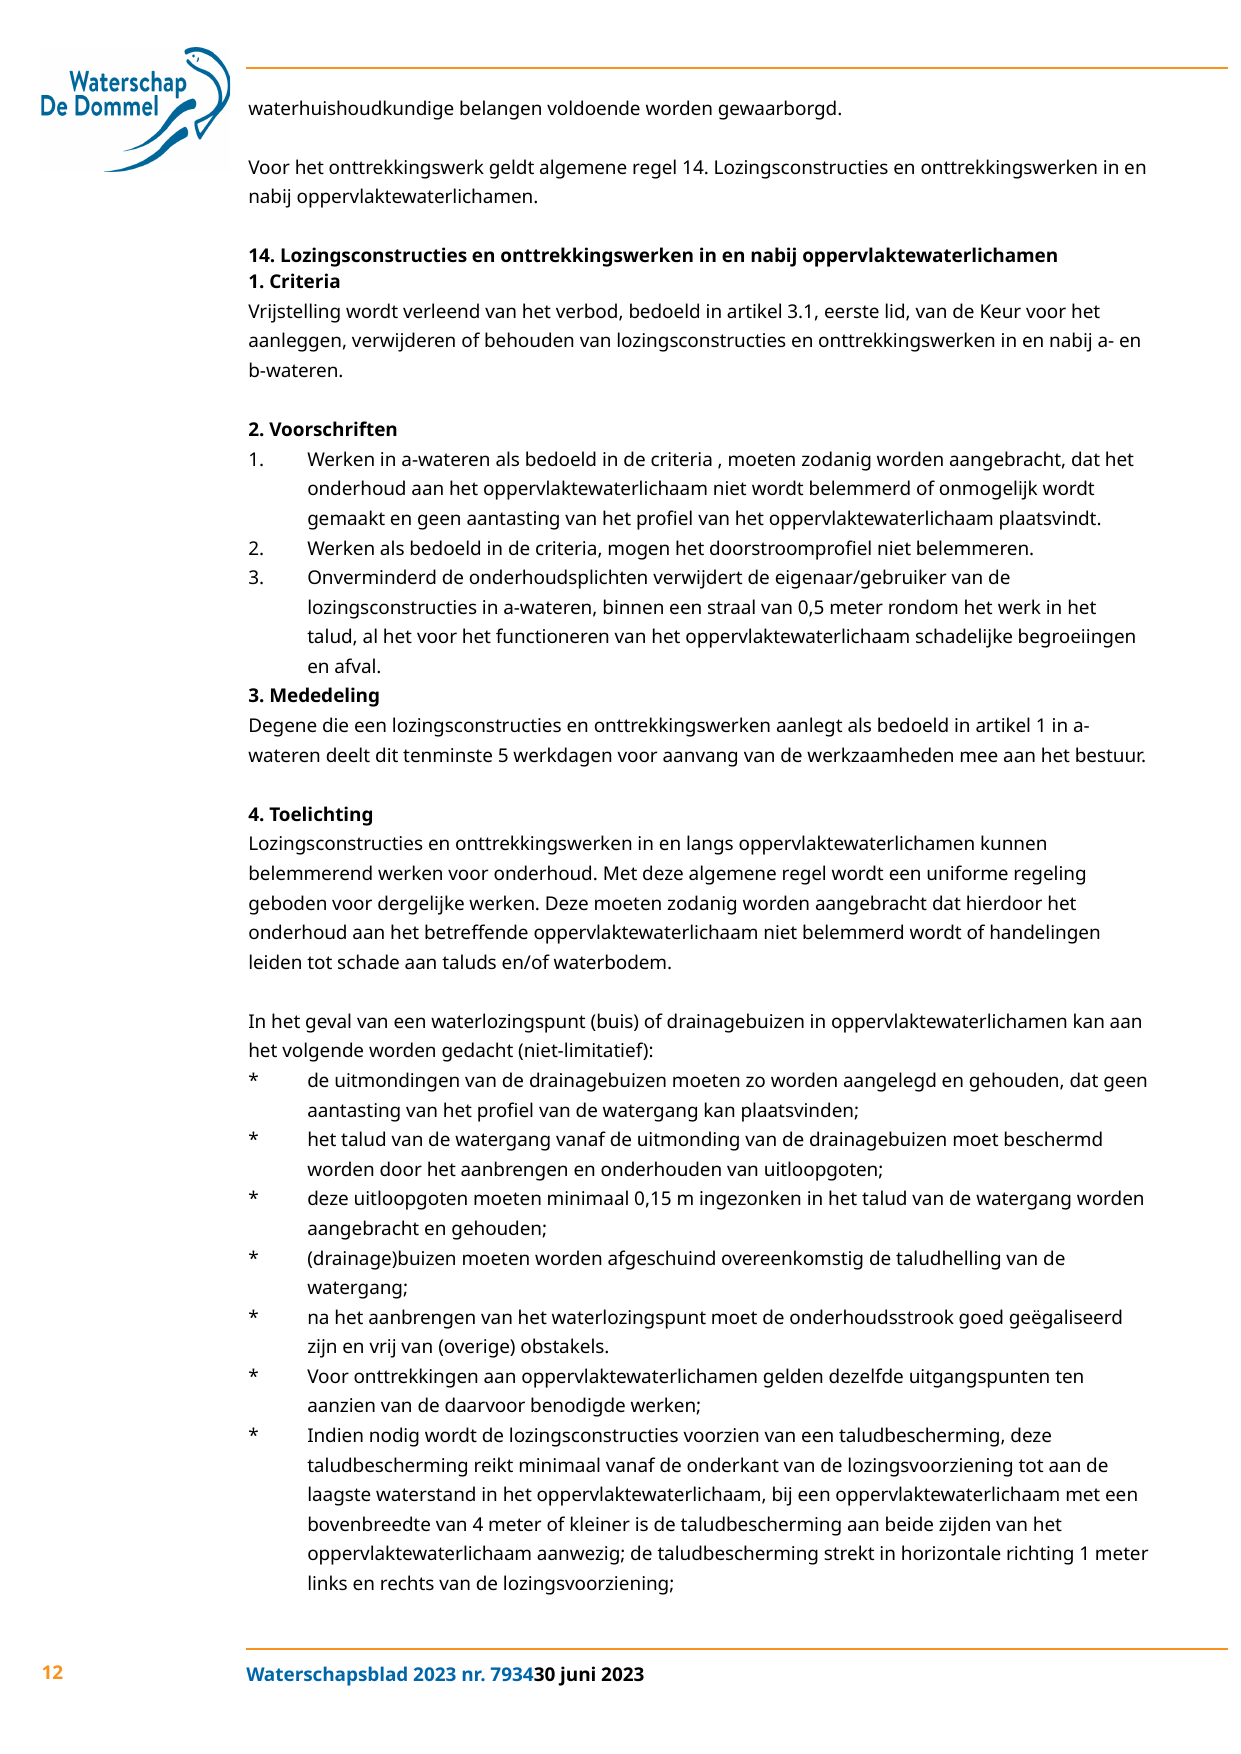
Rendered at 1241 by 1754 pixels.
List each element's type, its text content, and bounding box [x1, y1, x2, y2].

text 2. Voorschriften [248, 416, 1152, 442]
picture [41, 47, 231, 172]
list de uitmondingen van de drainagebuizen moeten zo worden aangelegd en gehouden, dat geen aantasting van het profiel van de watergang kan plaatsvinden; [248, 1067, 1152, 1122]
text 3. Mededeling [248, 683, 1152, 708]
text waterhuishoudkundige belangen voldoende worden gewaarborgd. [248, 95, 1152, 121]
text 1. Criteria [248, 268, 1152, 294]
list Onverminderd de onderhoudsplichten verwijdert de eigenaar/gebruiker van de lozingsconstructies in a-wateren, binnen een straal van 0,5 meter rondom het werk in het talud, al het voor het functioneren van het oppervlaktewaterlichaam schadelijke begroeiingen en afval. [248, 564, 1152, 679]
list Werken als bedoeld in de criteria, mogen het doorstroomprofiel niet belemmeren. [248, 535, 1152, 560]
list deze uitloopgoten moeten minimaal 0,15 m ingezonken in het talud van de watergang worden aangebracht en gehouden; [248, 1186, 1152, 1241]
text In het geval van een waterlozingspunt (buis) of drainagebuizen in oppervlaktewaterlichamen kan aan het volgende worden gedacht (niet-limitatief): [248, 1008, 1152, 1063]
list na het aanbrengen van het waterlozingspunt moet de onderhoudsstrook goed geëgaliseerd zijn en vrij van (overige) obstakels. [248, 1304, 1152, 1359]
list Indien nodig wordt de lozingsconstructies voorzien van een taludbescherming, deze taludbescherming reikt minimaal vanaf de onderkant van de lozingsvoorziening tot aan de laagste waterstand in het oppervlaktewaterlichaam, bij een oppervlaktewaterlichaam met een bovenbreedte van 4 meter of kleiner is de taludbescherming aan beide zijden van het oppervlaktewaterlichaam aanwezig; de taludbescherming strekt in horizontale richting 1 meter links en rechts van de lozingsvoorziening; [248, 1422, 1152, 1596]
list (drainage)buizen moeten worden afgeschuind overeenkomstig de taludhelling van de watergang; [248, 1245, 1152, 1300]
picture [204, 47, 231, 76]
text 14. Lozingsconstructies en onttrekkingswerken in en nabij oppervlaktewaterlichamen [248, 243, 1152, 268]
list Voor onttrekkingen aan oppervlaktewaterlichamen gelden dezelfde uitgangspunten ten aanzien van de daarvoor benodigde werken; [248, 1363, 1152, 1418]
text 4. Toelichting [248, 801, 1152, 827]
picture [45, 99, 51, 111]
text Degene die een lozingsconstructies en onttrekkingswerken aanlegt als bedoeld in artikel 1 in a-wateren deelt dit tenminste 5 werkdagen voor aanvang van de werkzaamheden mee aan het bestuur. [248, 712, 1152, 767]
text Lozingsconstructies en onttrekkingswerken in en langs oppervlaktewaterlichamen kunnen belemmerend werken voor onderhoud. Met deze algemene regel wordt een uniforme regeling geboden voor dergelijke werken. Deze moeten zodanig worden aangebracht dat hierdoor het onderhoud aan het betreffende oppervlaktewaterlichaam niet belemmerd wordt of handelingen leiden tot schade aan taluds en/of waterbodem. [248, 831, 1152, 974]
list Werken in a-wateren als bedoeld in de criteria , moeten zodanig worden aangebracht, dat het onderhoud aan het oppervlaktewaterlichaam niet wordt belemmerd of onmogelijk wordt gemaakt en geen aantasting van het profiel van het oppervlaktewaterlichaam plaatsvindt. [248, 446, 1152, 531]
picture [198, 118, 210, 131]
list het talud van de watergang vanaf de uitmonding van de drainagebuizen moet beschermd worden door het aanbrengen en onderhouden van uitloopgoten; [248, 1126, 1152, 1182]
text Vrijstelling wordt verleend van het verbod, bedoeld in artikel 3.1, eerste lid, van de Keur voor het aanleggen, verwijderen of behouden van lozingsconstructies en onttrekkingswerken in en nabij a- en b-wateren. [248, 298, 1152, 383]
text Voor het onttrekkingswerk geldt algemene regel 14. Lozingsconstructies en onttrekkingswerken in en nabij oppervlaktewaterlichamen. [248, 154, 1152, 209]
